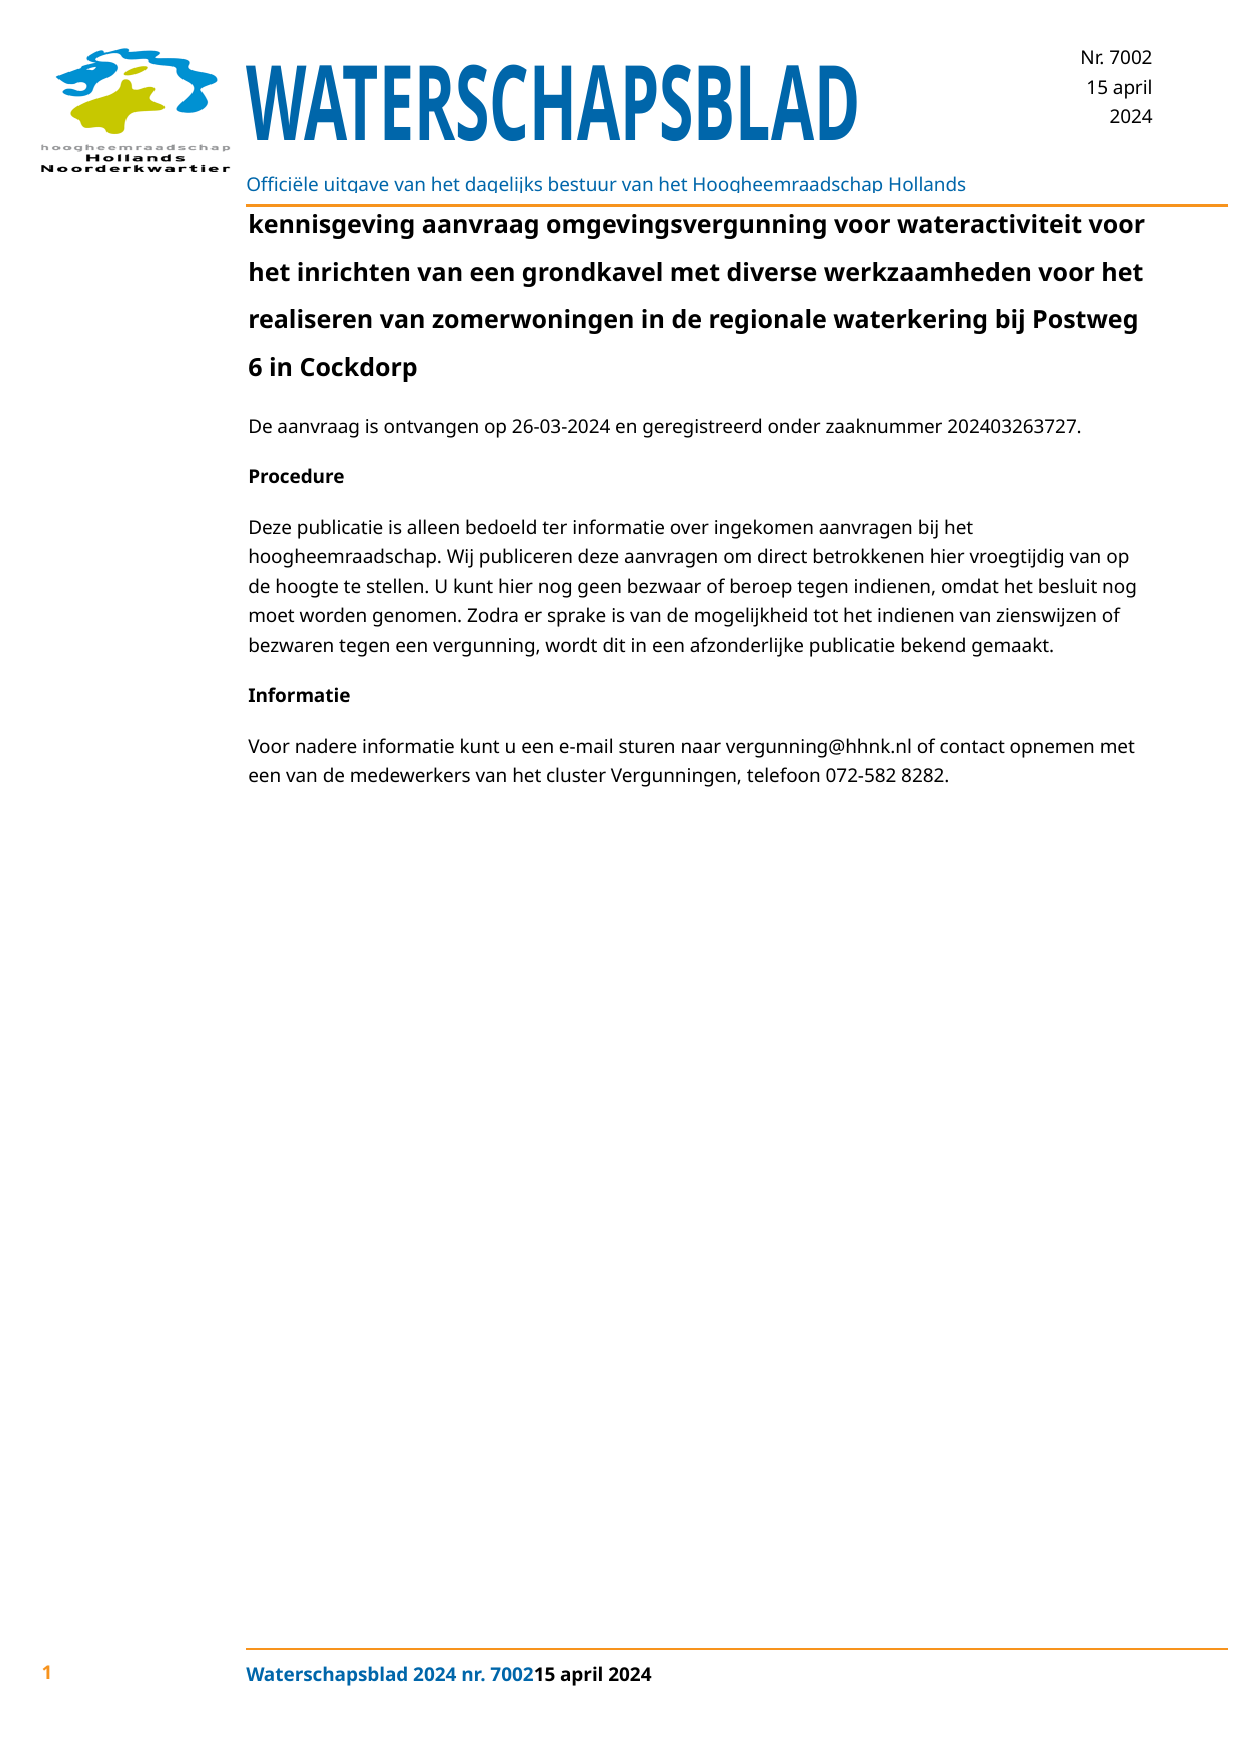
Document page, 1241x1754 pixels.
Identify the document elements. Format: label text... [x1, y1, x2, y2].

text kennisgeving aanvraag omgevingsvergunning voor wateractiviteit voor het inrichten van een grondkavel met diverse werkzaamheden voor het realiseren van zomerwoningen in de regionale waterkering bij Postweg 6 in Cockdorp [248, 207, 1152, 384]
text De aanvraag is ontvangen op 26-03-2024 en geregistreerd onder zaaknummer 202403263727. [248, 413, 1152, 439]
text Voor nadere informatie kunt u een e-mail sturen naar vergunning@hhnk.nl of contact opnemen met een van de medewerkers van het cluster Vergunningen, telefoon 072-582 8282. [248, 733, 1152, 788]
text Procedure [248, 463, 1152, 489]
picture [41, 47, 231, 172]
text Deze publicatie is alleen bedoeld ter informatie over ingekomen aanvragen bij het hoogheemraadschap. Wij publiceren deze aanvragen om direct betrokkenen hier vroegtijdig van op de hoogte te stellen. U kunt hier nog geen bezwaar of beroep tegen indienen, omdat het besluit nog moet worden genomen. Zodra er sprake is van de mogelijkheid tot het indienen van zienswijzen of bezwaren tegen een vergunning, wordt dit in een afzonderlijke publicatie bekend gemaakt. [248, 514, 1152, 658]
text Informatie [248, 683, 1152, 708]
